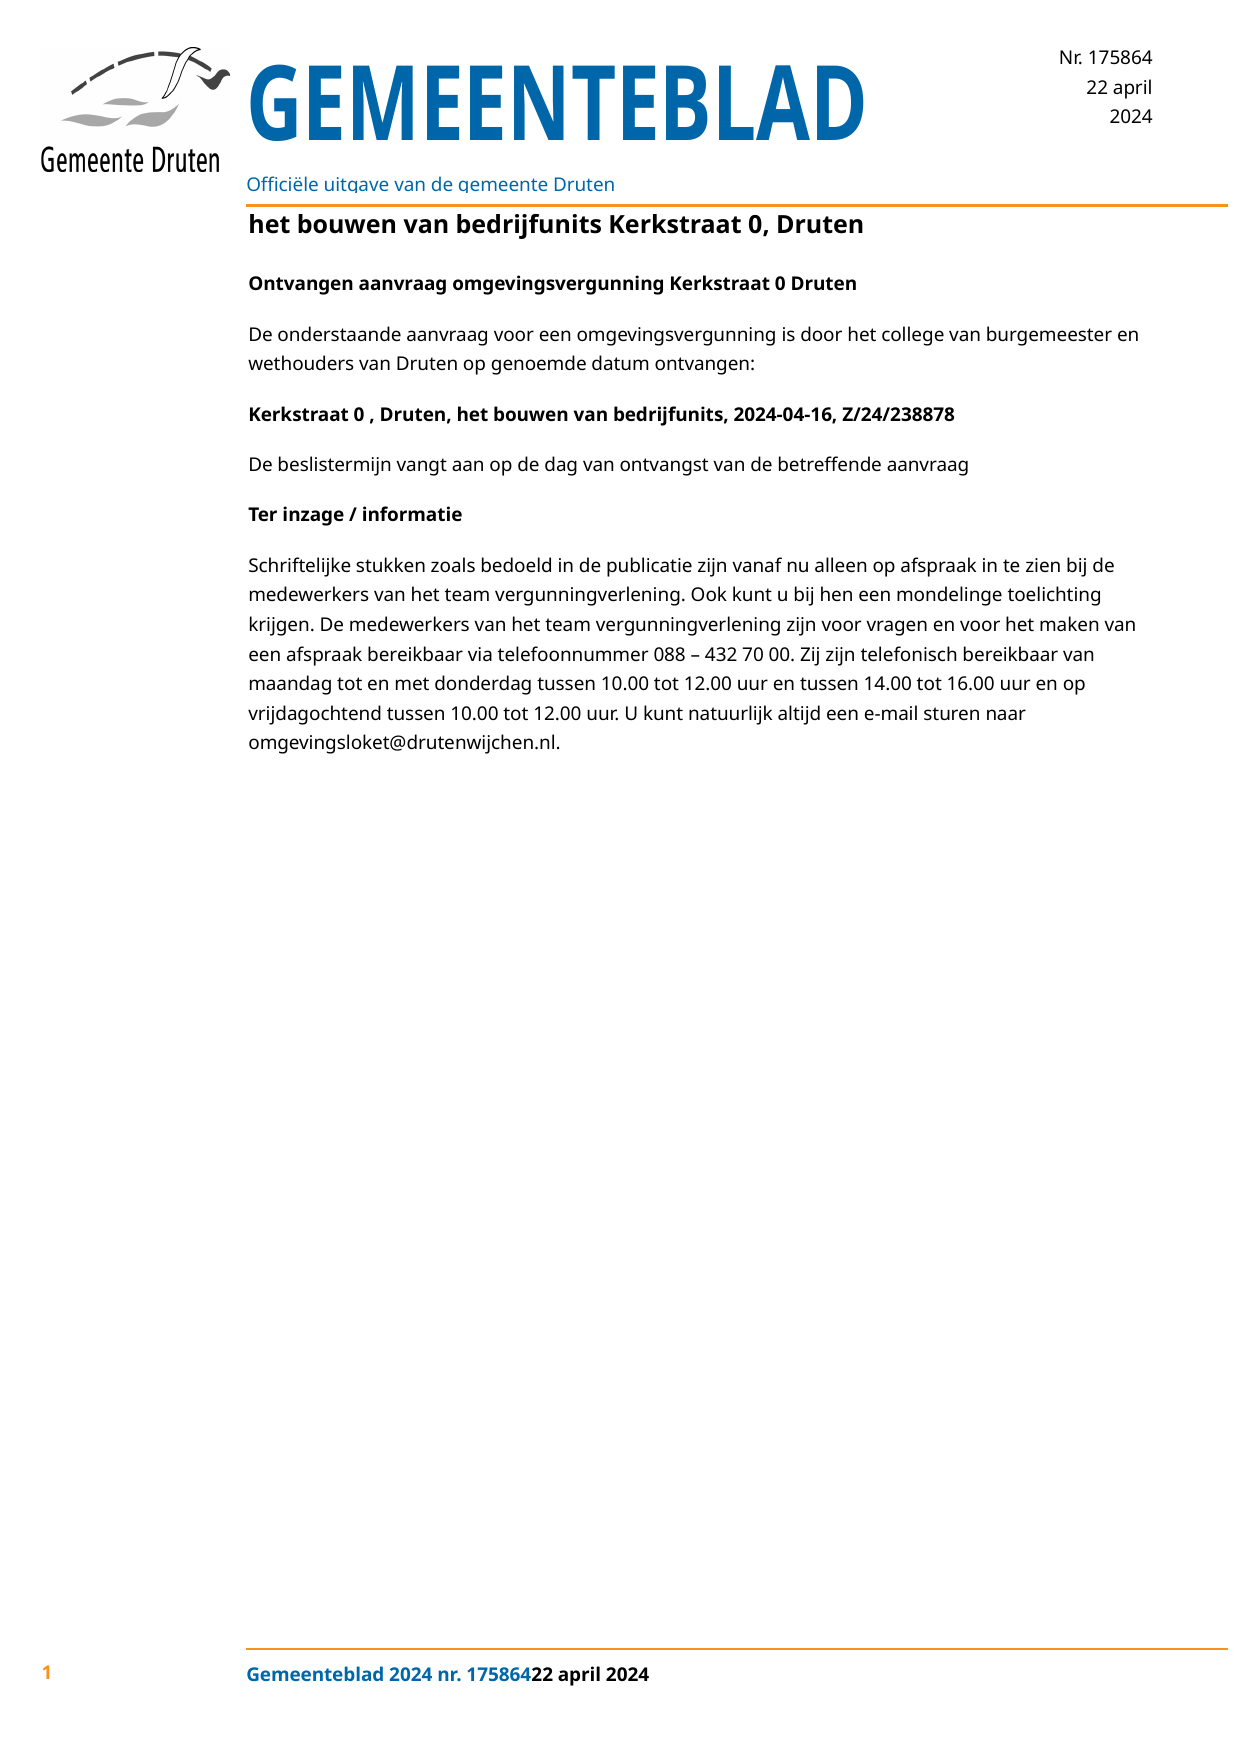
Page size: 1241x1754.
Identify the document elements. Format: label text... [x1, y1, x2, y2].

picture [41, 47, 231, 172]
text De onderstaande aanvraag voor een omgevingsvergunning is door het college van burgemeester en wethouders van Druten op genoemde datum ontvangen: [248, 321, 1152, 376]
text Ontvangen aanvraag omgevingsvergunning Kerkstraat 0 Druten [248, 270, 1152, 296]
text Kerkstraat 0 , Druten, het bouwen van bedrijfunits, 2024-04-16, Z/24/238878 [248, 401, 1152, 426]
text De beslistermijn vangt aan op de dag van ontvangst van de betreffende aanvraag [248, 451, 1152, 477]
text het bouwen van bedrijfunits Kerkstraat 0, Druten [248, 207, 1152, 241]
text Ter inzage / informatie [248, 502, 1152, 527]
text Schriftelijke stukken zoals bedoeld in de publicatie zijn vanaf nu alleen op afspraak in te zien bij de medewerkers van het team vergunningverlening. Ook kunt u bij hen een mondelinge toelichting krijgen. De medewerkers van het team vergunningverlening zijn voor vragen en voor het maken van een afspraak bereikbaar via telefoonnummer 088 – 432 70 00. Zij zijn telefonisch bereikbaar van maandag tot en met donderdag tussen 10.00 tot 12.00 uur en tussen 14.00 tot 16.00 uur en op vrijdagochtend tussen 10.00 tot 12.00 uur. U kunt natuurlijk altijd een e-mail sturen naar omgevingsloket@drutenwijchen.nl. [248, 552, 1152, 755]
